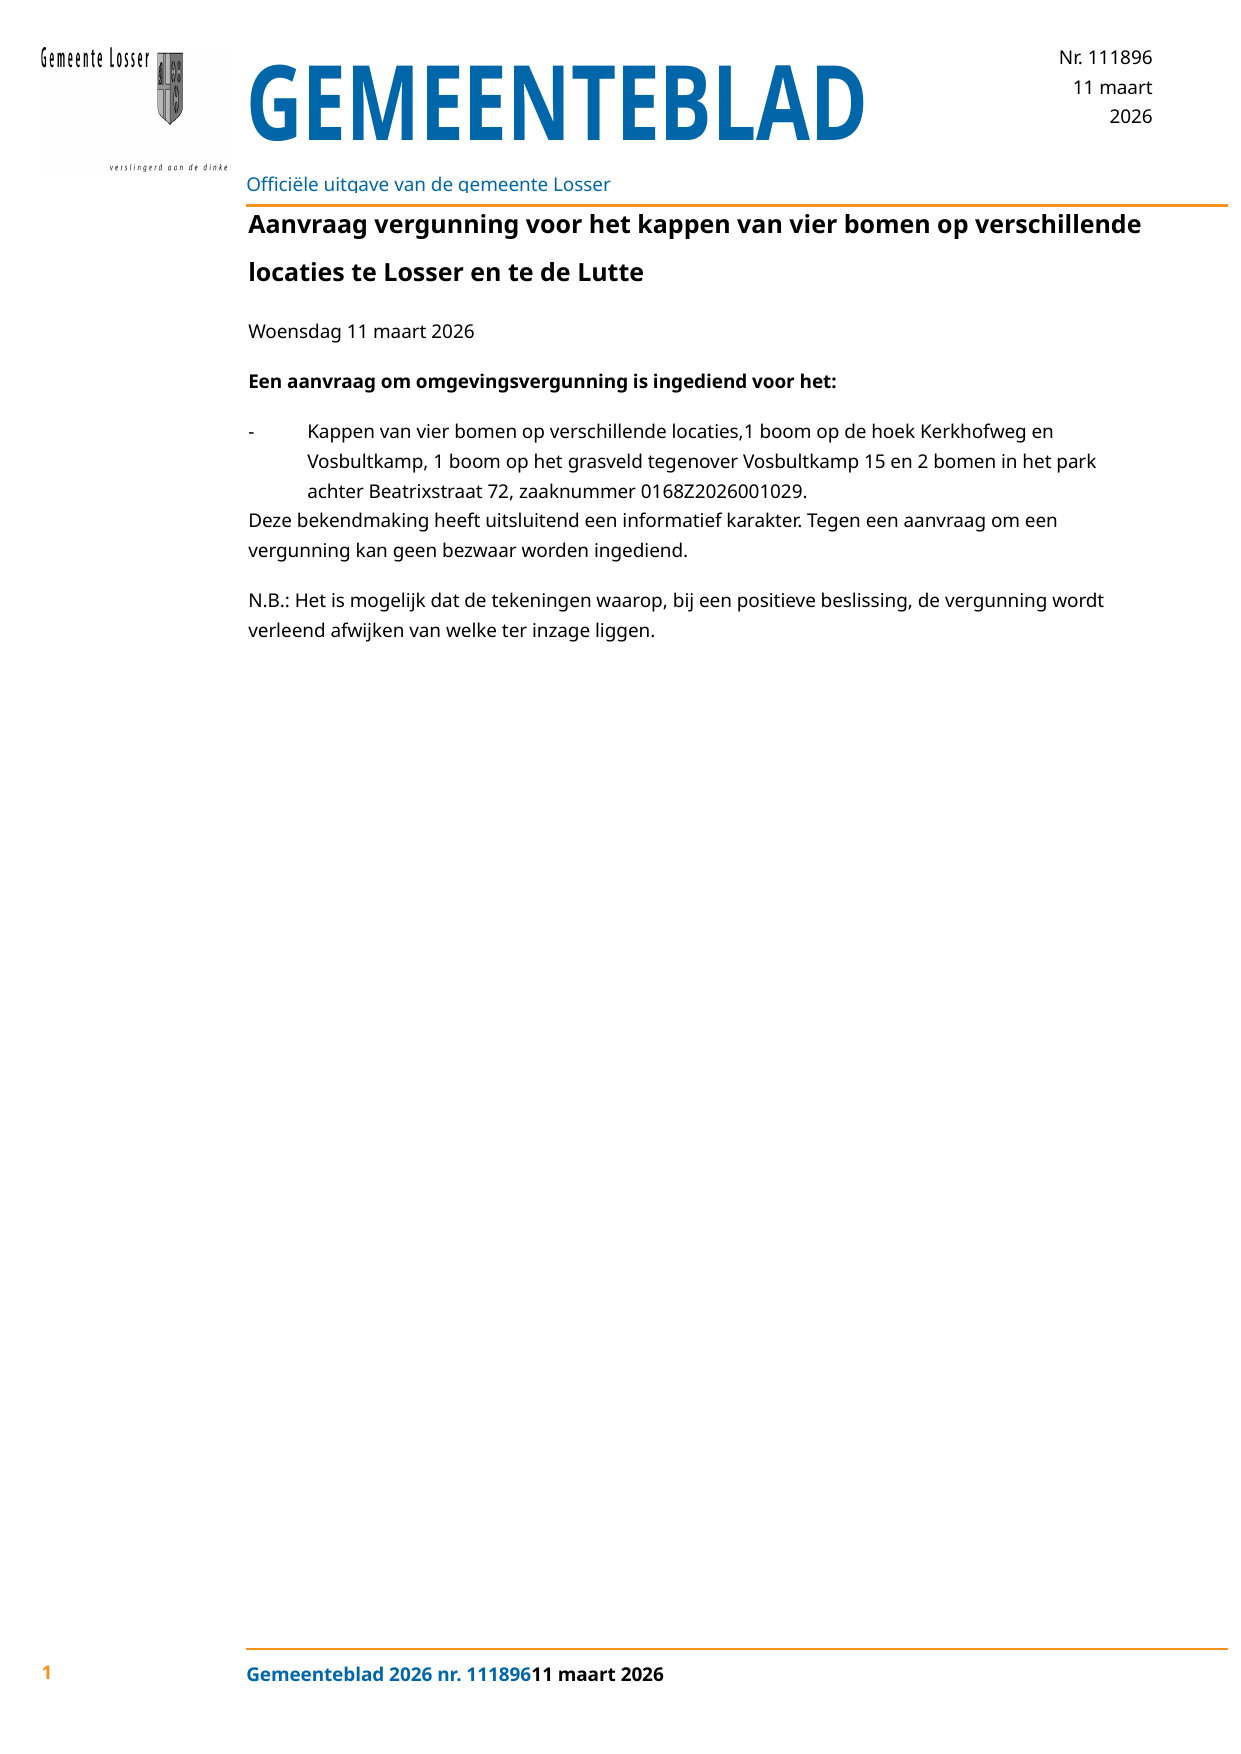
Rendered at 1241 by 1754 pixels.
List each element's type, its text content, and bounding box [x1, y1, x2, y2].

text Woensdag 11 maart 2026 [248, 318, 1152, 344]
list Kappen van vier bomen op verschillende locaties,1 boom op de hoek Kerkhofweg en Vosbultkamp, 1 boom op het grasveld tegenover Vosbultkamp 15 en 2 bomen in het park achter Beatrixstraat 72, zaaknummer 0168Z2026001029. [248, 419, 1152, 504]
text Deze bekendmaking heeft uitsluitend een informatief karakter. Tegen een aanvraag om een vergunning kan geen bezwaar worden ingediend. [248, 507, 1152, 563]
text Aanvraag vergunning voor het kappen van vier bomen op verschillende locaties te Losser en te de Lutte [248, 207, 1152, 288]
picture [41, 47, 231, 172]
text N.B.: Het is mogelijk dat de tekeningen waarop, bij een positieve beslissing, de vergunning wordt verleend afwijken van welke ter inzage liggen. [248, 587, 1152, 643]
text Een aanvraag om omgevingsvergunning is ingediend voor het: [248, 368, 1152, 394]
